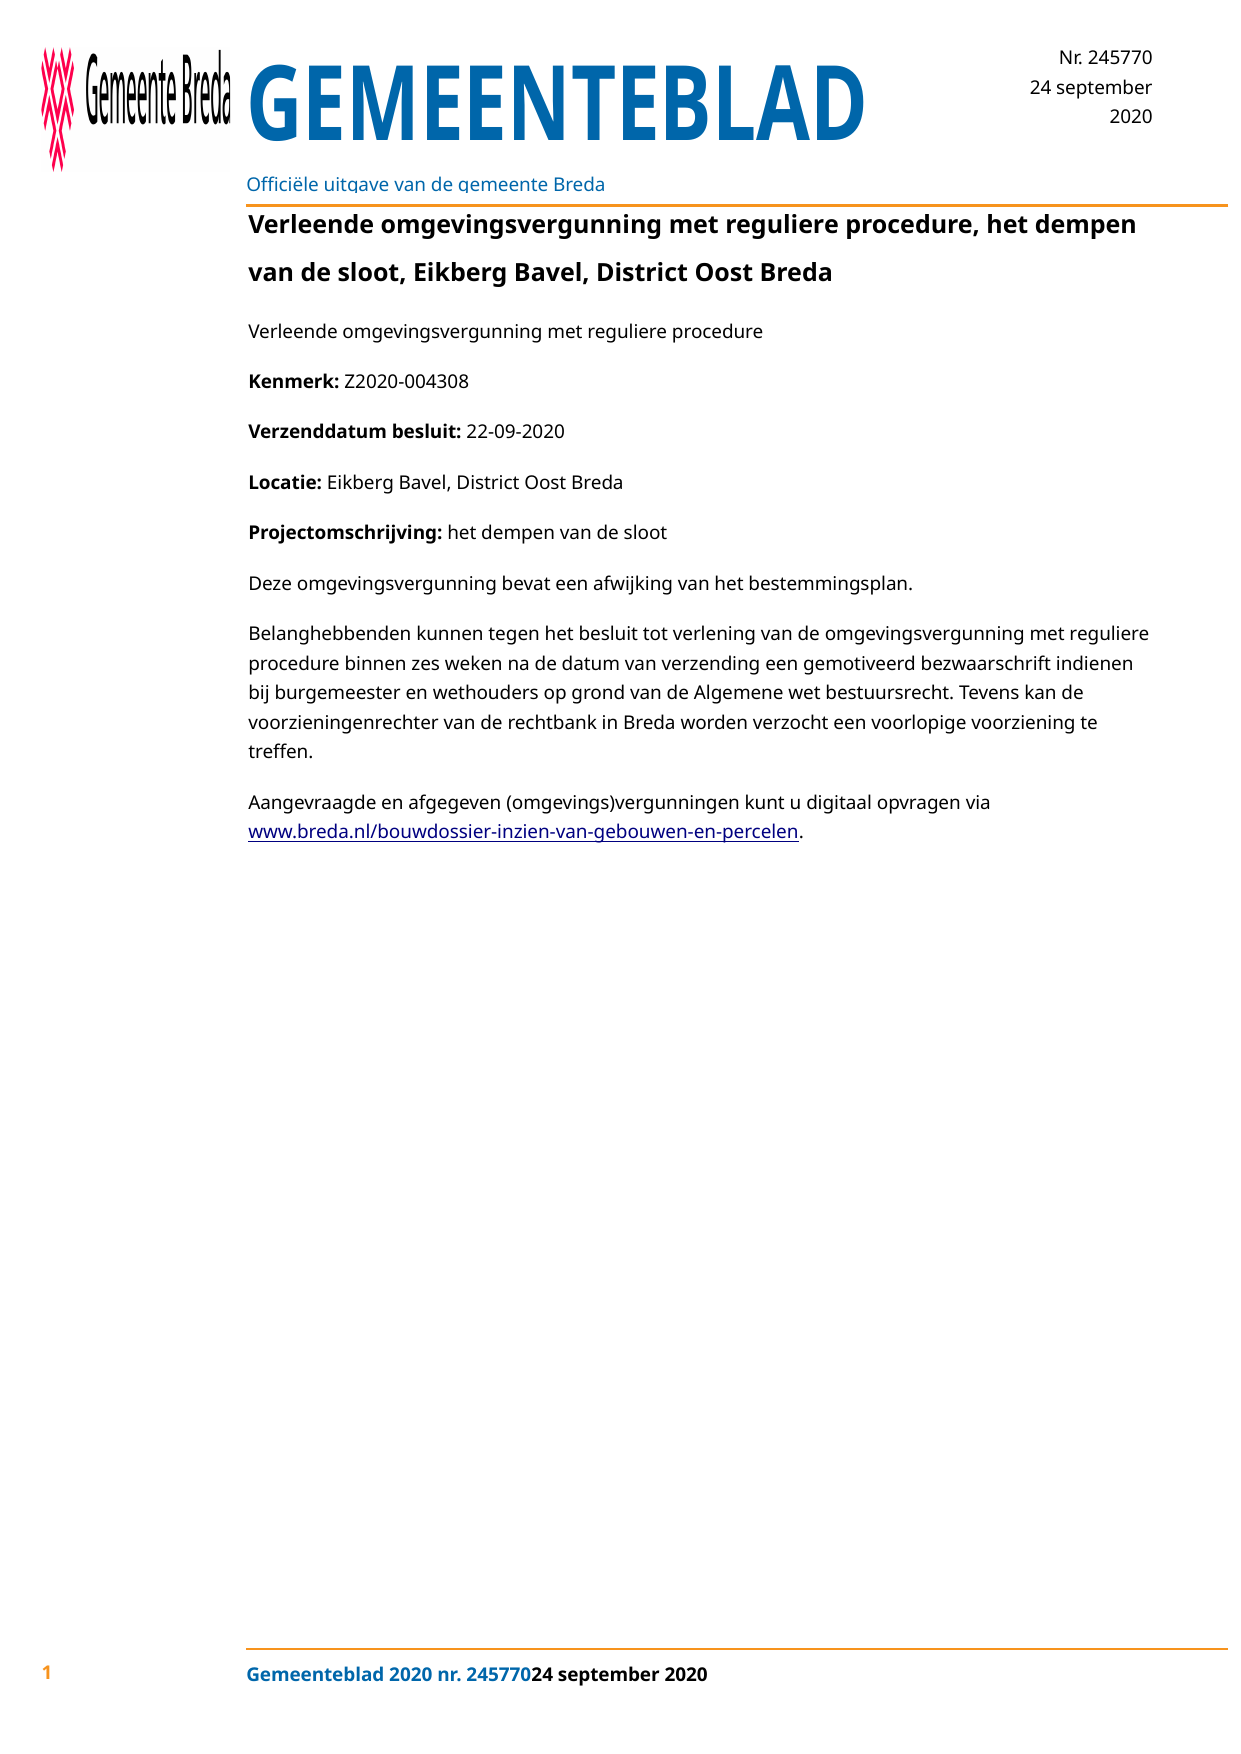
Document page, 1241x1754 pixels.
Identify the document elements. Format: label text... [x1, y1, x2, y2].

text Deze omgevingsvergunning bevat een afwijking van het bestemmingsplan. [248, 570, 1152, 596]
text Locatie: Eikberg Bavel, District Oost Breda [248, 469, 1152, 495]
text Projectomschrijving: het dempen van de sloot [248, 519, 1152, 545]
text Kenmerk: Z2020-004308 [248, 368, 1152, 394]
picture [41, 47, 231, 172]
text Verleende omgevingsvergunning met reguliere procedure [248, 318, 1152, 344]
text Verleende omgevingsvergunning met reguliere procedure, het dempen van de sloot, Eikberg Bavel, District Oost Breda [248, 207, 1152, 288]
text Verzenddatum besluit: 22-09-2020 [248, 419, 1152, 444]
text Aangevraagde en afgegeven (omgevings)vergunningen kunt u digitaal opvragen via www.breda.nl/bouwdossier-inzien-van-gebouwen-en-percelen. [248, 789, 1152, 844]
text Belanghebbenden kunnen tegen het besluit tot verlening van de omgevingsvergunning met reguliere procedure binnen zes weken na de datum van verzending een gemotiveerd bezwaarschrift indienen bij burgemeester en wethouders op grond van de Algemene wet bestuursrecht. Tevens kan de voorzieningenrechter van de rechtbank in Breda worden verzocht een voorlopige voorziening te treffen. [248, 620, 1152, 764]
